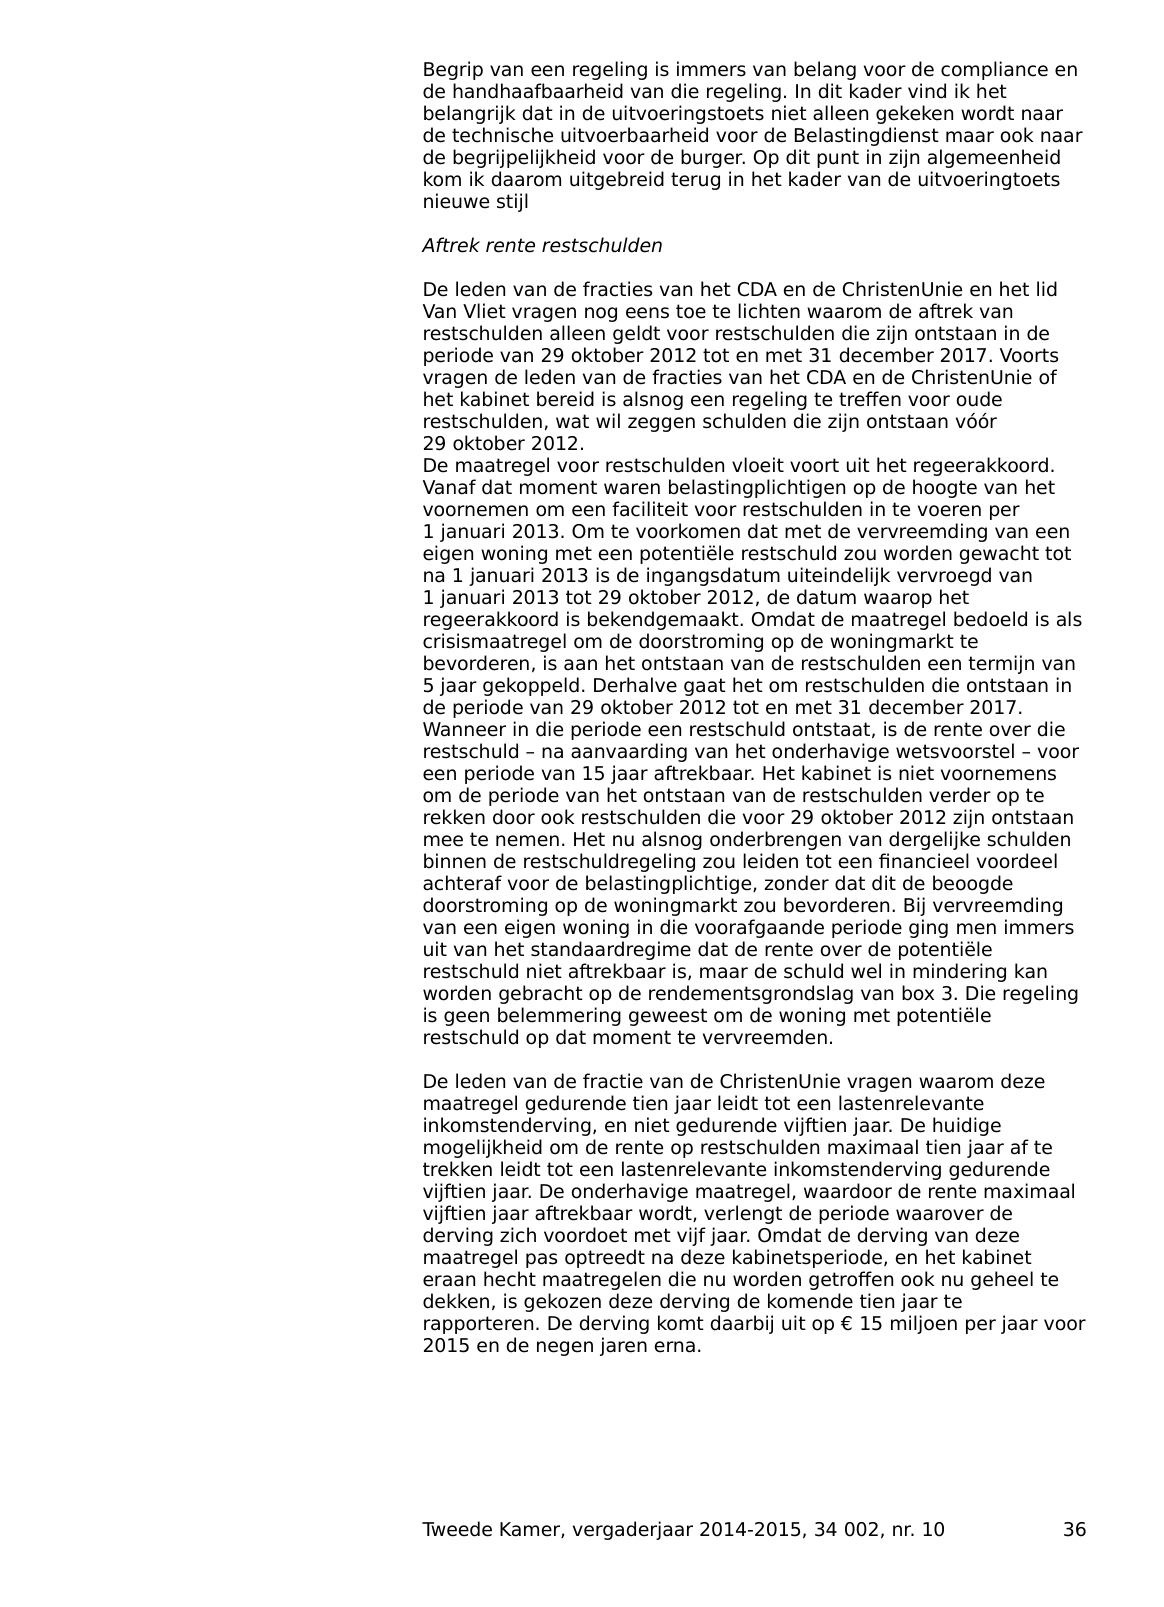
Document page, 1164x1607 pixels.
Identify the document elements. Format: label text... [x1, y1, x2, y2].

subtitle Aftrek rente restschulden [422, 235, 1087, 257]
text Begrip van een regeling is immers van belang voor de compliance en de handhaafbaarheid van die regeling. In dit kader vind ik het belangrijk dat in de uitvoeringstoets niet alleen gekeken wordt naar de technische uitvoerbaarheid voor de Belastingdienst maar ook naar de begrijpelijkheid voor de burger. Op dit punt in zijn algemeenheid kom ik daarom uitgebreid terug in het kader van de uitvoeringtoets nieuwe stijl [422, 59, 1087, 213]
text De maatregel voor restschulden vloeit voort uit het regeerakkoord. Vanaf dat moment waren belastingplichtigen op de hoogte van het voornemen om een faciliteit voor restschulden in te voeren per 1 januari 2013. Om te voorkomen dat met de vervreemding van een eigen woning met een potentiële restschuld zou worden gewacht tot na 1 januari 2013 is de ingangsdatum uiteindelijk vervroegd van 1 januari 2013 tot 29 oktober 2012, de datum waarop het regeerakkoord is bekendgemaakt. Omdat de maatregel bedoeld is als crisismaatregel om de doorstroming op de woningmarkt te bevorderen, is aan het ontstaan van de restschulden een termijn van 5 jaar gekoppeld. Derhalve gaat het om restschulden die ontstaan in de periode van 29 oktober 2012 tot en met 31 december 2017. Wanneer in die periode een restschuld ontstaat, is de rente over die restschuld – na aanvaarding van het onderhavige wetsvoorstel – voor een periode van 15 jaar aftrekbaar. Het kabinet is niet voornemens om de periode van het ontstaan van de restschulden verder op te rekken door ook restschulden die voor 29 oktober 2012 zijn ontstaan mee te nemen. Het nu alsnog onderbrengen van dergelijke schulden binnen de restschuldregeling zou leiden tot een financieel voordeel achteraf voor de belastingplichtige, zonder dat dit de beoogde doorstroming op de woningmarkt zou bevorderen. Bij vervreemding van een eigen woning in die voorafgaande periode ging men immers uit van het standaardregime dat de rente over de potentiële restschuld niet aftrekbaar is, maar de schuld wel in mindering kan worden gebracht op de rendementsgrondslag van box 3. Die regeling is geen belemmering geweest om de woning met potentiële restschuld op dat moment te vervreemden. [422, 455, 1087, 1048]
text De leden van de fractie van de ChristenUnie vragen waarom deze maatregel gedurende tien jaar leidt tot een lastenrelevante inkomstenderving, en niet gedurende vijftien jaar. De huidige mogelijkheid om de rente op restschulden maximaal tien jaar af te trekken leidt tot een lastenrelevante inkomstenderving gedurende vijftien jaar. De onderhavige maatregel, waardoor de rente maximaal vijftien jaar aftrekbaar wordt, verlengt de periode waarover de derving zich voordoet met vijf jaar. Omdat de derving van deze maatregel pas optreedt na deze kabinetsperiode, en het kabinet eraan hecht maatregelen die nu worden getroffen ook nu geheel te dekken, is gekozen deze derving de komende tien jaar te rapporteren. De derving komt daarbij uit op € 15 miljoen per jaar voor 2015 en de negen jaren erna. [422, 1071, 1087, 1356]
text De leden van de fracties van het CDA en de ChristenUnie en het lid Van Vliet vragen nog eens toe te lichten waarom de aftrek van restschulden alleen geldt voor restschulden die zijn ontstaan in de periode van 29 oktober 2012 tot en met 31 december 2017. Voorts vragen de leden van de fracties van het CDA en de ChristenUnie of het kabinet bereid is alsnog een regeling te treffen voor oude restschulden, wat wil zeggen schulden die zijn ontstaan vóór 29 oktober 2012. [422, 279, 1087, 455]
